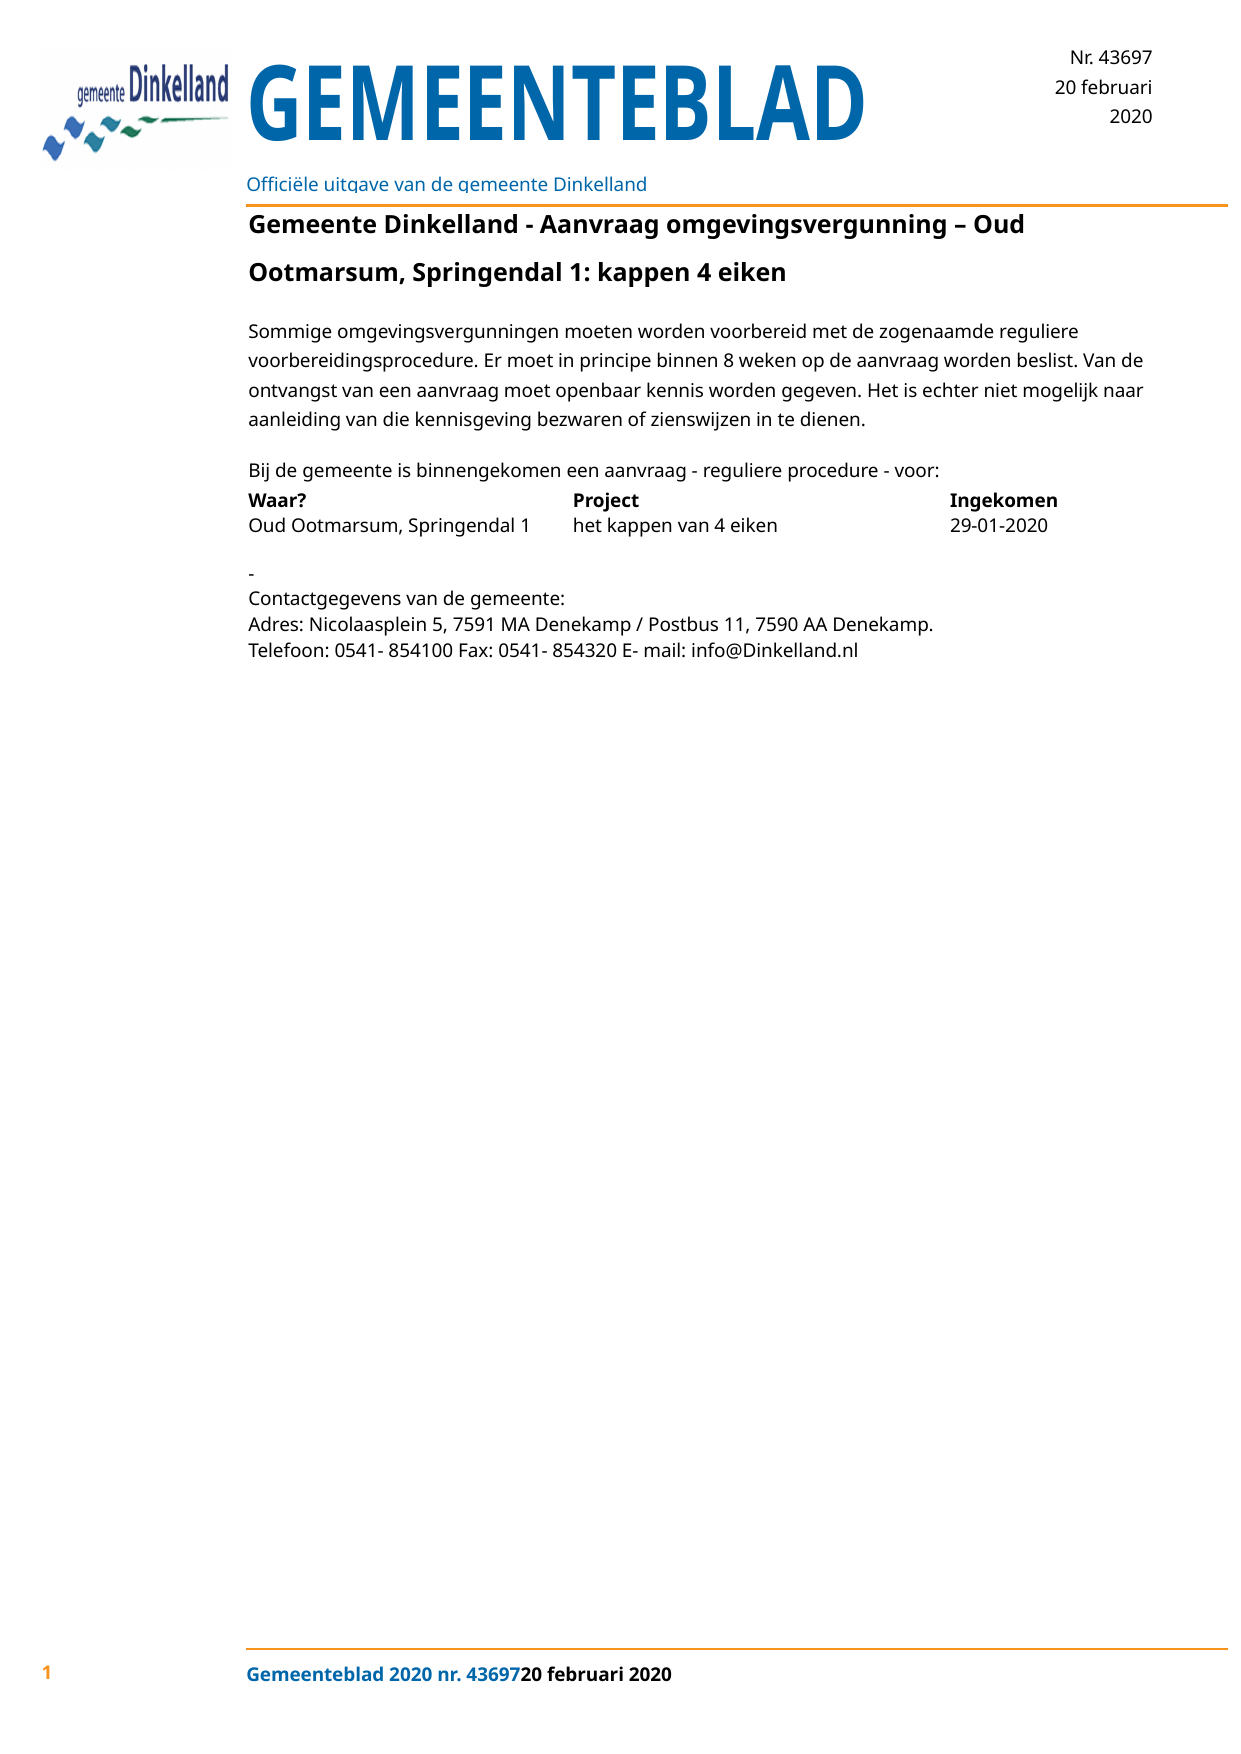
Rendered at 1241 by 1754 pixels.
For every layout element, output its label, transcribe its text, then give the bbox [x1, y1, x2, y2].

text Contactgegevens van de gemeente: [248, 585, 1152, 611]
text Sommige omgevingsvergunningen moeten worden voorbereid met de zogenaamde reguliere voorbereidingsprocedure. Er moet in principe binnen 8 weken op de aanvraag worden beslist. Van de ontvangst van een aanvraag moet openbaar kennis worden gegeven. Het is echter niet mogelijk naar aanleiding van die kennisgeving bezwaren of zienswijzen in te dienen. [248, 318, 1152, 432]
table_cell het kappen van 4 eiken [573, 513, 950, 538]
text Adres: Nicolaasplein 5, 7591 MA Denekamp / Postbus 11, 7590 AA Denekamp. [248, 611, 1152, 637]
table_header Project [573, 487, 950, 512]
picture [41, 47, 231, 172]
text Gemeente Dinkelland - Aanvraag omgevingsvergunning – Oud Ootmarsum, Springendal 1: kappen 4 eiken [248, 207, 1152, 288]
text Telefoon: 0541- 854100 Fax: 0541- 854320 E- mail: info@Dinkelland.nl [248, 637, 1152, 663]
table_header Ingekomen [950, 487, 1152, 512]
table_header Waar? [248, 487, 573, 512]
text - [248, 560, 1152, 585]
table_cell Oud Ootmarsum, Springendal 1 [248, 513, 573, 538]
table_cell 29-01-2020 [950, 513, 1152, 538]
text Bij de gemeente is binnengekomen een aanvraag - reguliere procedure - voor: [248, 457, 1152, 483]
